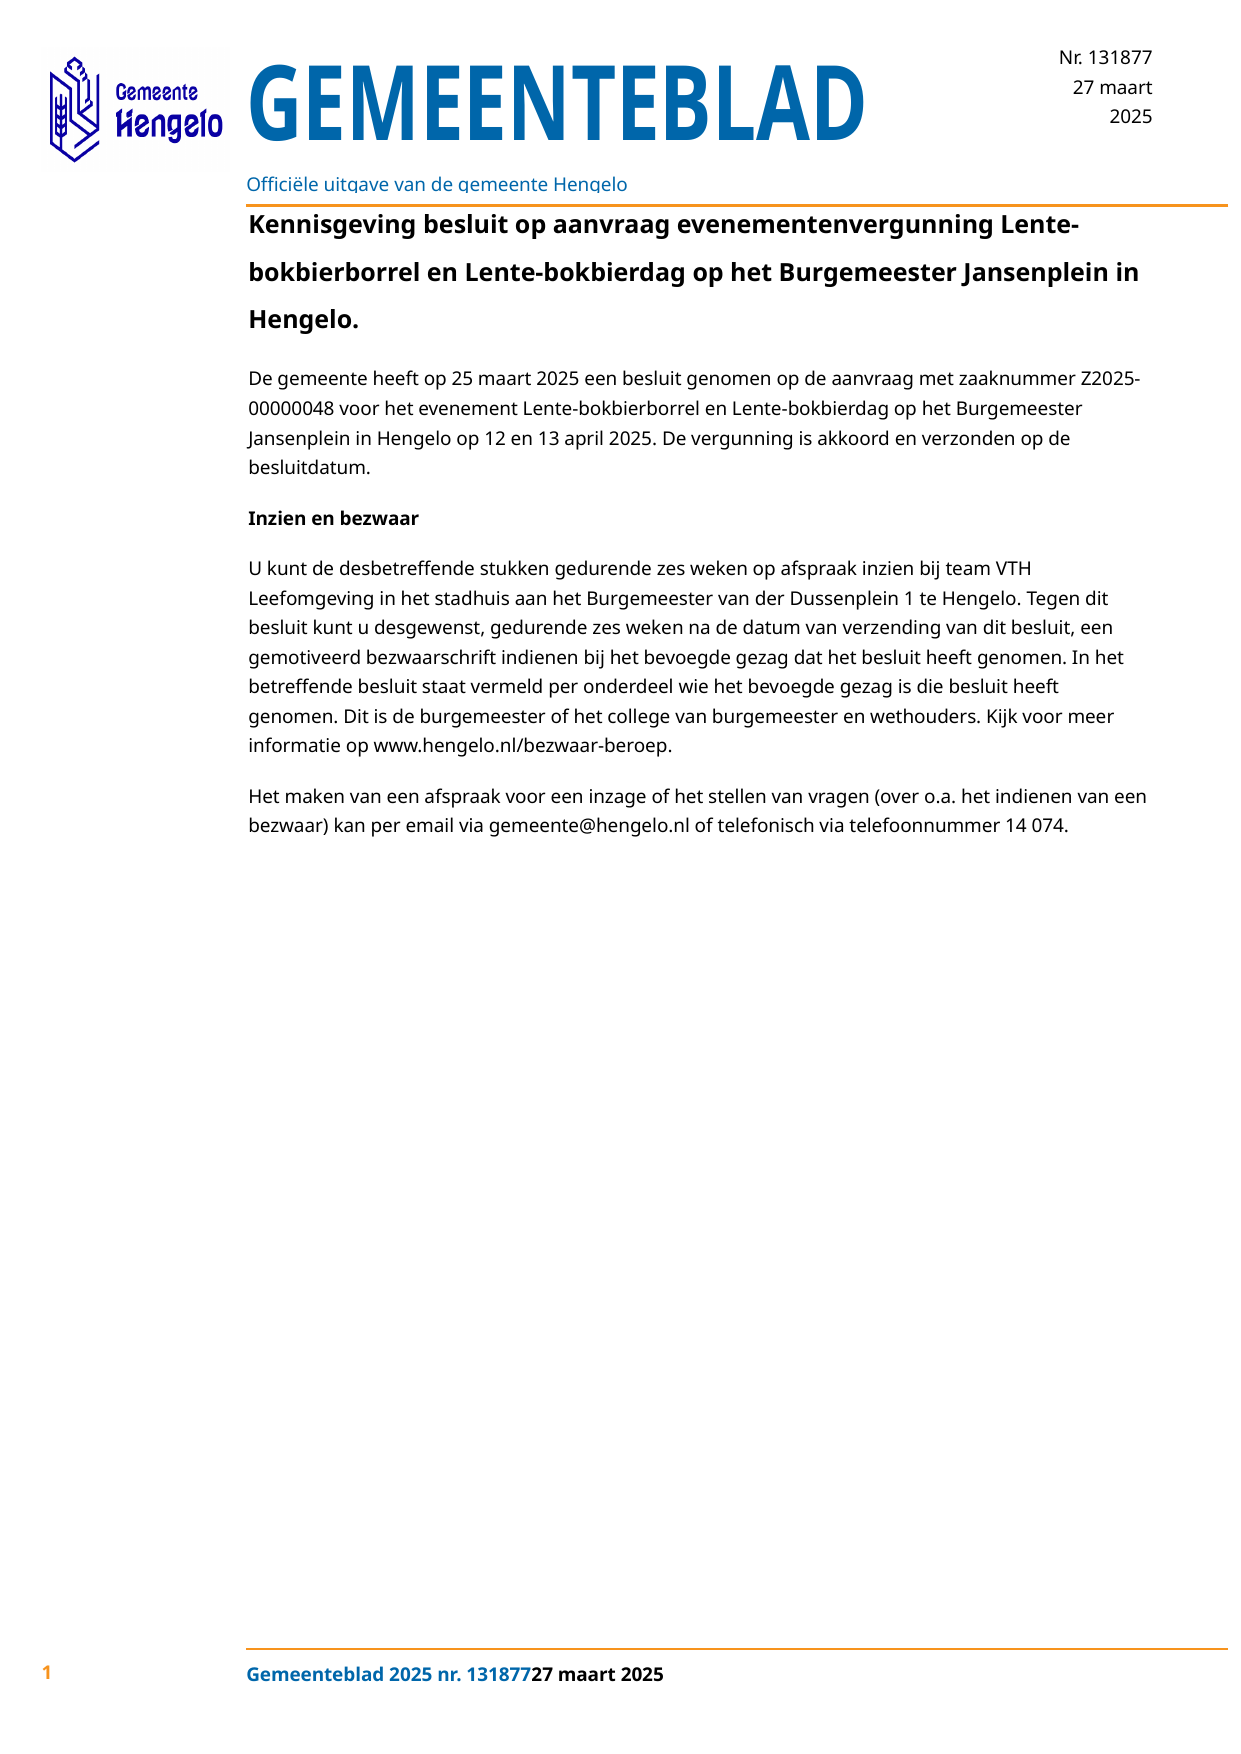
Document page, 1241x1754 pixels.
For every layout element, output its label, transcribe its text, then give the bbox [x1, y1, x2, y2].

text De gemeente heeft op 25 maart 2025 een besluit genomen op de aanvraag met zaaknummer Z2025-00000048 voor het evenement Lente-bokbierborrel en Lente-bokbierdag op het Burgemeester Jansenplein in Hengelo op 12 en 13 april 2025. De vergunning is akkoord en verzonden op de besluitdatum. [248, 366, 1152, 480]
text Kennisgeving besluit op aanvraag evenementenvergunning Lente-bokbierborrel en Lente-bokbierdag op het Burgemeester Jansenplein in Hengelo. [248, 207, 1152, 336]
picture [41, 47, 231, 172]
text U kunt de desbetreffende stukken gedurende zes weken op afspraak inzien bij team VTH Leefomgeving in het stadhuis aan het Burgemeester van der Dussenplein 1 te Hengelo. Tegen dit besluit kunt u desgewenst, gedurende zes weken na de datum van verzending van dit besluit, een gemotiveerd bezwaarschrift indienen bij het bevoegde gezag dat het besluit heeft genomen. In het betreffende besluit staat vermeld per onderdeel wie het bevoegde gezag is die besluit heeft genomen. Dit is de burgemeester of het college van burgemeester en wethouders. Kijk voor meer informatie op www.hengelo.nl/bezwaar-beroep. [248, 555, 1152, 758]
text Het maken van een afspraak voor een inzage of het stellen van vragen (over o.a. het indienen van een bezwaar) kan per email via gemeente@hengelo.nl of telefonisch via telefoonnummer 14 074. [248, 783, 1152, 838]
text Inzien en bezwaar [248, 505, 1152, 530]
